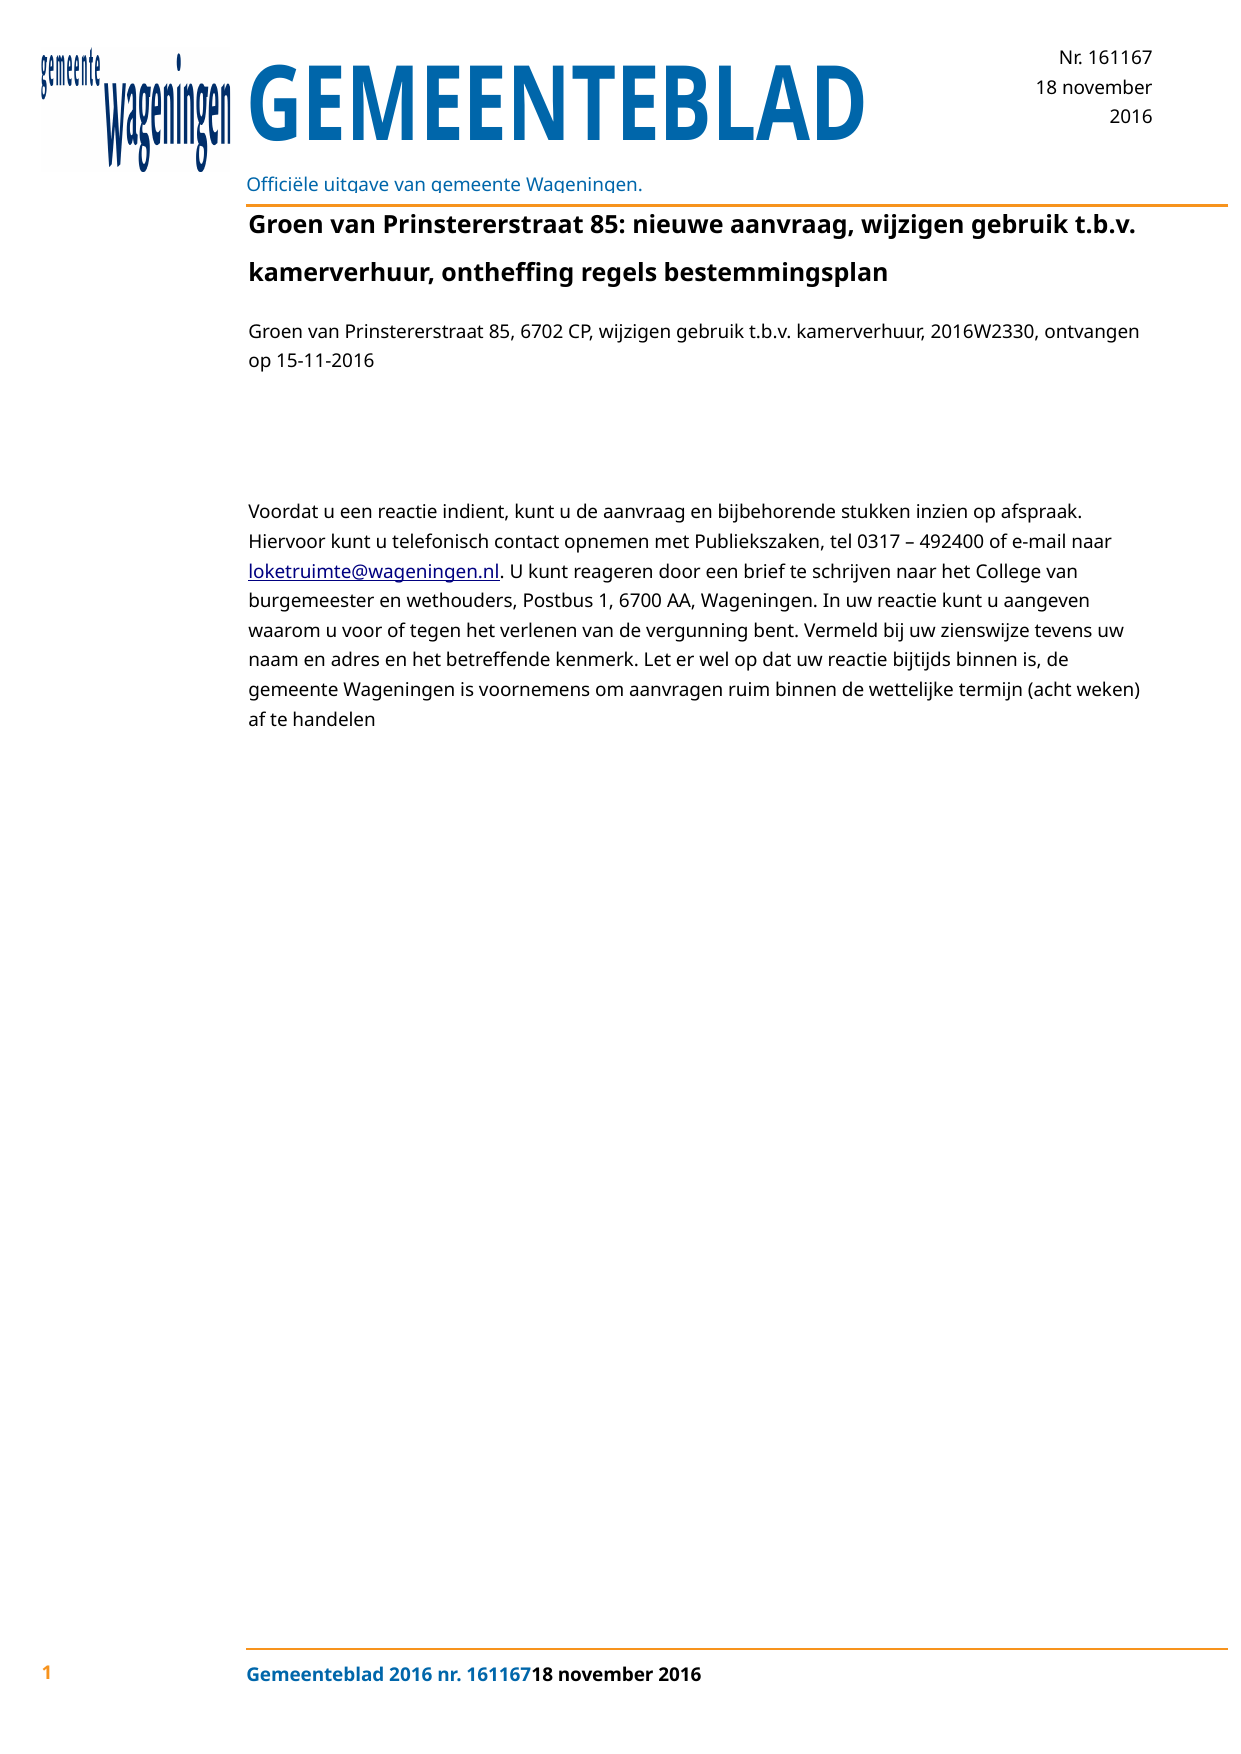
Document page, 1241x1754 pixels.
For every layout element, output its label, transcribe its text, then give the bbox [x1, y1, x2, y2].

text Groen van Prinstererstraat 85, 6702 CP, wijzigen gebruik t.b.v. kamerverhuur, 2016W2330, ontvangen op 15-11-2016 [248, 318, 1152, 373]
text Groen van Prinstererstraat 85: nieuwe aanvraag, wijzigen gebruik t.b.v. kamerverhuur, ontheffing regels bestemmingsplan [248, 207, 1152, 288]
picture [41, 47, 231, 172]
text Voordat u een reactie indient, kunt u de aanvraag en bijbehorende stukken inzien op afspraak. Hiervoor kunt u telefonisch contact opnemen met Publiekszaken, tel 0317 – 492400 of e-mail naar loketruimte@wageningen.nl. U kunt reageren door een brief te schrijven naar het College van burgemeester en wethouders, Postbus 1, 6700 AA, Wageningen. In uw reactie kunt u aangeven waarom u voor of tegen het verlenen van de vergunning bent. Vermeld bij uw zienswijze tevens uw naam en adres en het betreffende kenmerk. Let er wel op dat uw reactie bijtijds binnen is, de gemeente Wageningen is voornemens om aanvragen ruim binnen de wettelijke termijn (acht weken) af te handelen [248, 499, 1152, 732]
